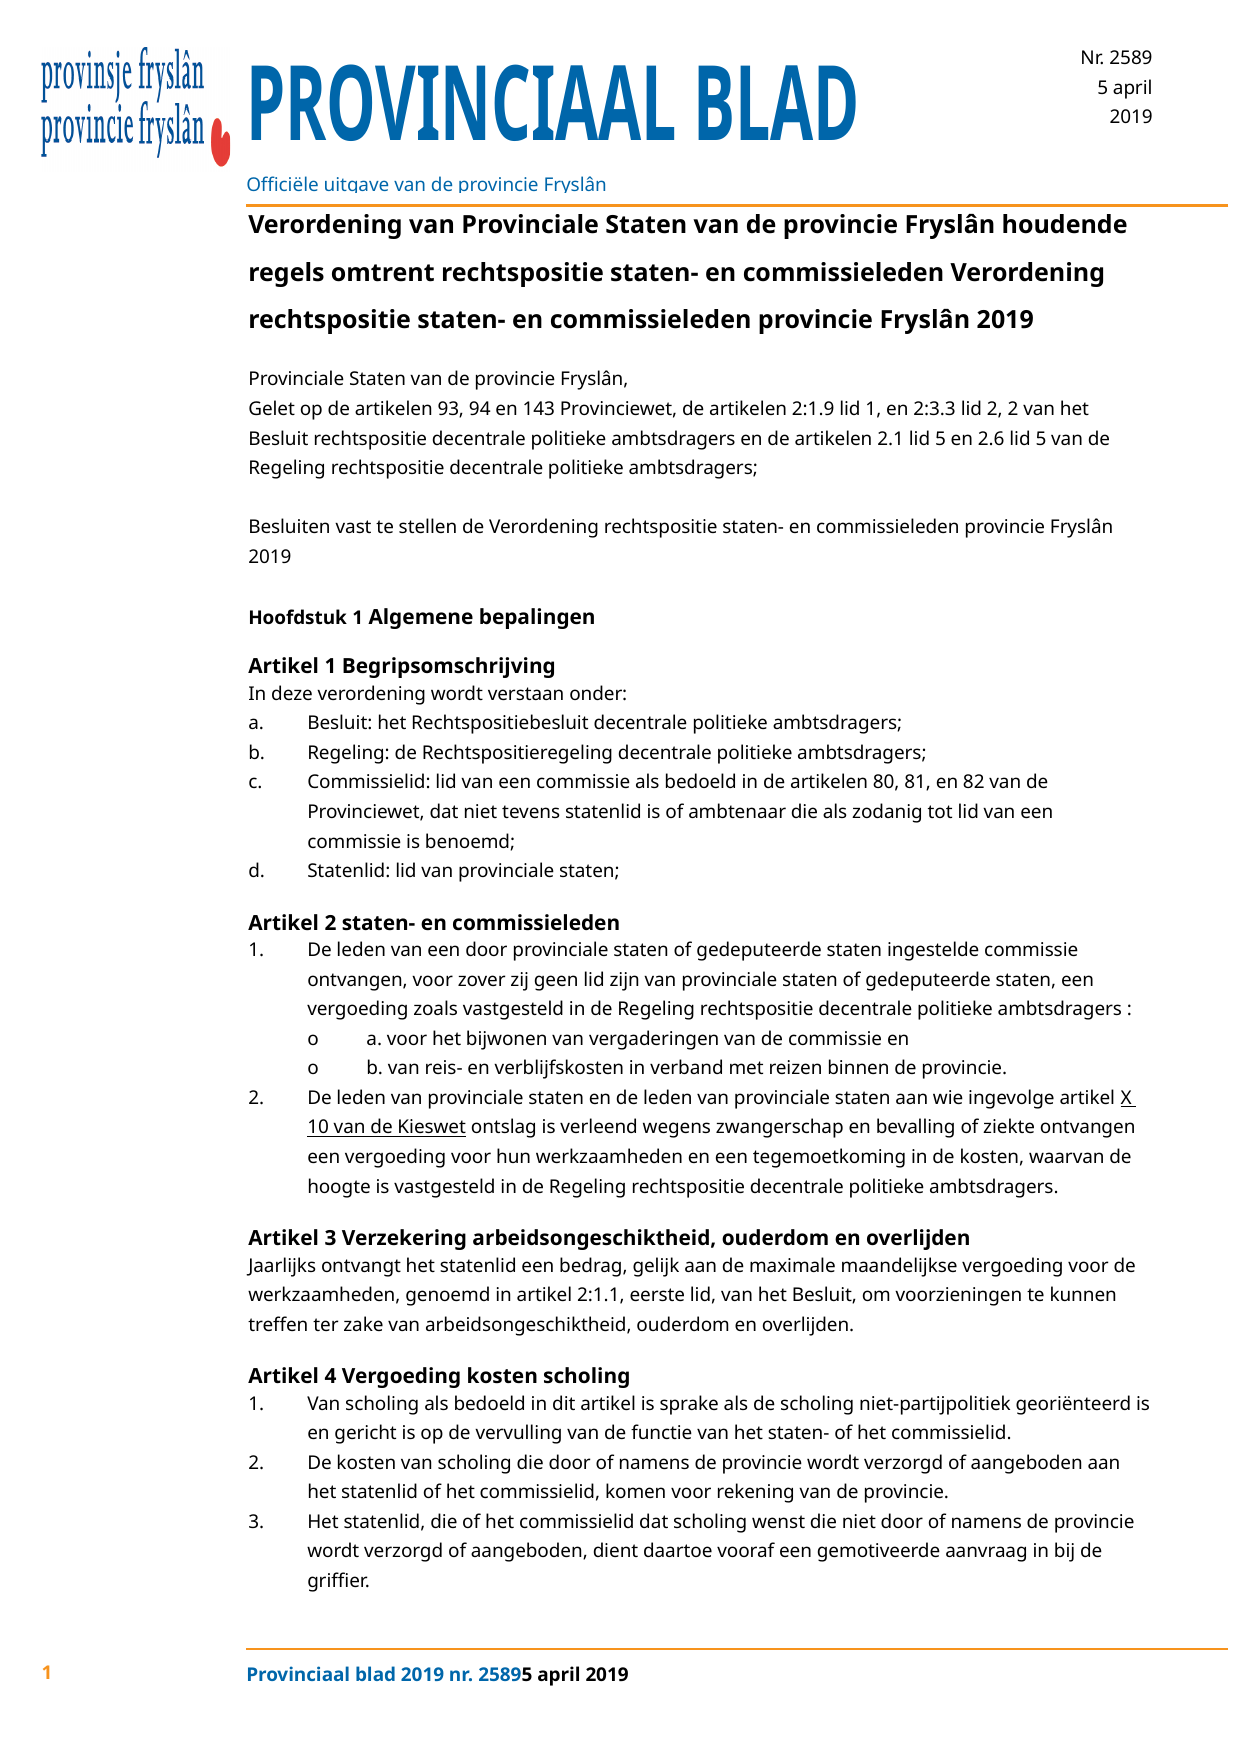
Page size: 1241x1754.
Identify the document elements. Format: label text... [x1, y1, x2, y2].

text Artikel 3 Verzekering arbeidsongeschiktheid, ouderdom en overlijden [248, 1223, 1152, 1252]
text Provinciale Staten van de provincie Fryslân, [248, 366, 1152, 391]
picture [41, 47, 231, 172]
list b. van reis- en verblijfskosten in verband met reizen binnen de provincie. [307, 1054, 1152, 1080]
text Artikel 4 Vergoeding kosten scholing [248, 1361, 1152, 1390]
list De leden van provinciale staten en de leden van provinciale staten aan wie ingevolge artikel X 10 van de Kieswet ontslag is verleend wegens zwangerschap en bevalling of ziekte ontvangen een vergoeding voor hun werkzaamheden en een tegemoetkoming in de kosten, waarvan de hoogte is vastgesteld in de Regeling rechtspositie decentrale politieke ambtsdragers. [248, 1084, 1152, 1199]
list Van scholing als bedoeld in dit artikel is sprake als de scholing niet-partijpolitiek georiënteerd is en gericht is op de vervulling van de functie van het staten- of het commissielid. [248, 1390, 1152, 1445]
list Statenlid: lid van provinciale staten; [248, 857, 1152, 883]
text In deze verordening wordt verstaan onder: [248, 680, 1152, 706]
list a. voor het bijwonen van vergaderingen van de commissie en [307, 1025, 1152, 1051]
text Artikel 1 Begripsomschrijving [248, 651, 1152, 680]
text Gelet op de artikelen 93, 94 en 143 Provinciewet, de artikelen 2:1.9 lid 1, en 2:3.3 lid 2, 2 van het Besluit rechtspositie decentrale politieke ambtsdragers en de artikelen 2.1 lid 5 en 2.6 lid 5 van de Regeling rechtspositie decentrale politieke ambtsdragers; [248, 395, 1152, 480]
list De kosten van scholing die door of namens de provincie wordt verzorgd of aangeboden aan het statenlid of het commissielid, komen voor rekening van de provincie. [248, 1449, 1152, 1504]
list Regeling: de Rechtspositieregeling decentrale politieke ambtsdragers; [248, 739, 1152, 765]
text Hoofdstuk 1 Algemene bepalingen [248, 602, 1152, 631]
text Artikel 2 staten- en commissieleden [248, 908, 1152, 936]
list Besluit: het Rechtspositiebesluit decentrale politieke ambtsdragers; [248, 709, 1152, 735]
list Commissielid: lid van een commissie als bedoeld in de artikelen 80, 81, en 82 van de Provinciewet, dat niet tevens statenlid is of ambtenaar die als zodanig tot lid van een commissie is benoemd; [248, 769, 1152, 853]
list De leden van een door provinciale staten of gedeputeerde staten ingestelde commissie ontvangen, voor zover zij geen lid zijn van provinciale staten of gedeputeerde staten, een vergoeding zoals vastgesteld in de Regeling rechtspositie decentrale politieke ambtsdragers : [248, 936, 1152, 1021]
text Jaarlijks ontvangt het statenlid een bedrag, gelijk aan de maximale maandelijkse vergoeding voor de werkzaamheden, genoemd in artikel 2:1.1, eerste lid, van het Besluit, om voorzieningen te kunnen treffen ter zake van arbeidsongeschiktheid, ouderdom en overlijden. [248, 1252, 1152, 1337]
text Besluiten vast te stellen de Verordening rechtspositie staten- en commissieleden provincie Fryslân 2019 [248, 513, 1152, 569]
list Het statenlid, die of het commissielid dat scholing wenst die niet door of namens de provincie wordt verzorgd of aangeboden, dient daartoe vooraf een gemotiveerde aanvraag in bij de griffier. [248, 1508, 1152, 1593]
text Verordening van Provinciale Staten van de provincie Fryslân houdende regels omtrent rechtspositie staten- en commissieleden Verordening rechtspositie staten- en commissieleden provincie Fryslân 2019 [248, 207, 1152, 336]
